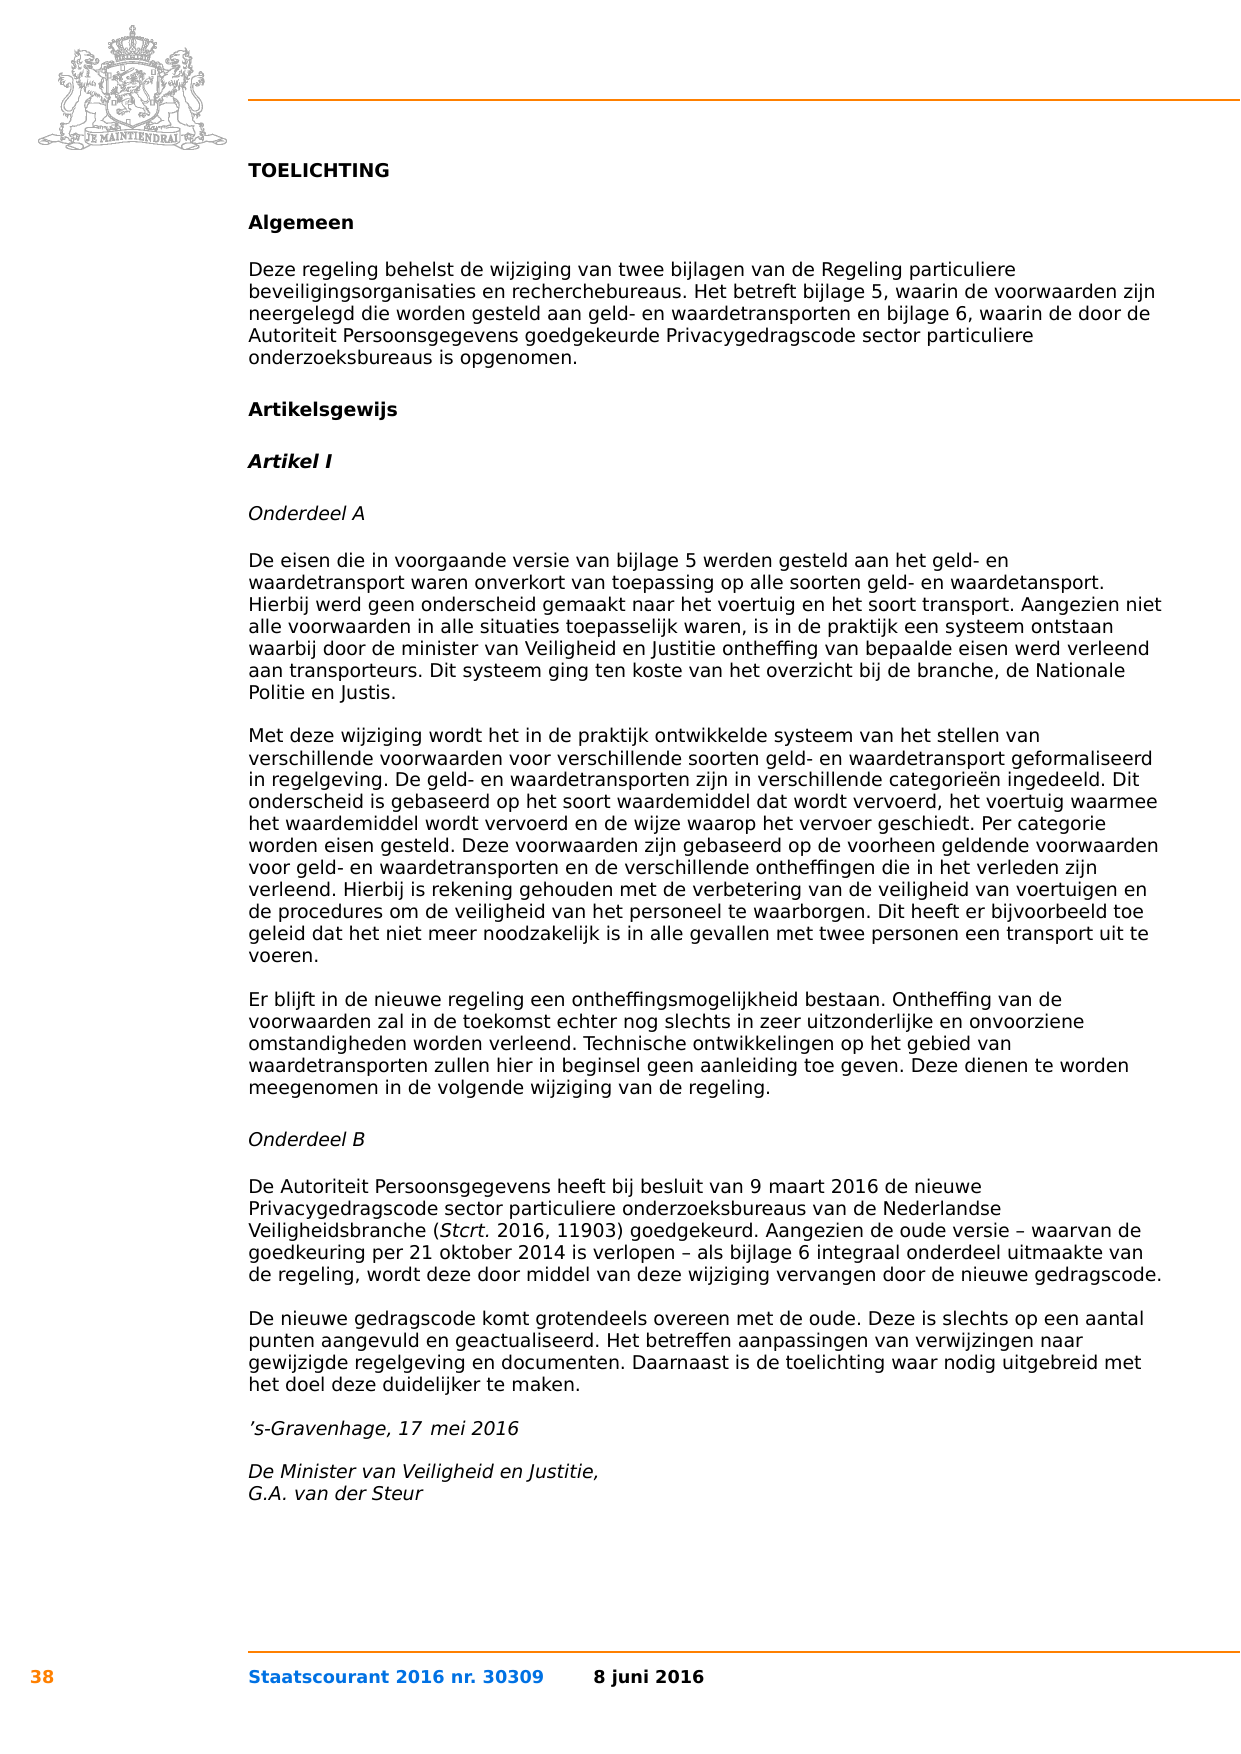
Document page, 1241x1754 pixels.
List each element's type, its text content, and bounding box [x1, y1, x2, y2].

subtitle Algemeen [248, 212, 1163, 234]
subtitle TOELICHTING [248, 160, 1163, 182]
text De Minister van Veiligheid en Justitie, G.A. van der Steur [248, 1461, 1163, 1505]
text Deze regeling behelst de wijziging van twee bijlagen van de Regeling particuliere beveiligingsorganisaties en recherchebureaus. Het betreft bijlage 5, waarin de voorwaarden zijn neergelegd die worden gesteld aan geld- en waardetransporten en bijlage 6, waarin de door de Autoriteit Persoonsgegevens goedgekeurde Privacygedragscode sector particuliere onderzoeksbureaus is opgenomen. [248, 259, 1163, 369]
subtitle Artikel I [248, 451, 1163, 473]
subtitle Artikelsgewijs [248, 399, 1163, 421]
text ’s-Gravenhage, 17 mei 2016 [248, 1417, 1163, 1439]
text De nieuwe gedragscode komt grotendeels overeen met de oude. Deze is slechts op een aantal punten aangevuld en geactualiseerd. Het betreffen aanpassingen van verwijzingen naar gewijzigde regelgeving en documenten. Daarnaast is de toelichting waar nodig uitgebreid met het doel deze duidelijker te maken. [248, 1308, 1163, 1396]
picture [38, 25, 227, 150]
text De eisen die in voorgaande versie van bijlage 5 werden gesteld aan het geld- en waardetransport waren onverkort van toepassing op alle soorten geld- en waardetansport. Hierbij werd geen onderscheid gemaakt naar het voertuig en het soort transport. Aangezien niet alle voorwaarden in alle situaties toepasselijk waren, is in de praktijk een systeem ontstaan waarbij door de minister van Veiligheid en Justitie ontheffing van bepaalde eisen werd verleend aan transporteurs. Dit systeem ging ten koste van het overzicht bij de branche, de Nationale Politie en Justis. [248, 550, 1163, 703]
text Met deze wijziging wordt het in de praktijk ontwikkelde systeem van het stellen van verschillende voorwaarden voor verschillende soorten geld- en waardetransport geformaliseerd in regelgeving. De geld- en waardetransporten zijn in verschillende categorieën ingedeeld. Dit onderscheid is gebaseerd op het soort waardemiddel dat wordt vervoerd, het voertuig waarmee het waardemiddel wordt vervoerd en de wijze waarop het vervoer geschiedt. Per categorie worden eisen gesteld. Deze voorwaarden zijn gebaseerd op de voorheen geldende voorwaarden voor geld- en waardetransporten en de verschillende ontheffingen die in het verleden zijn verleend. Hierbij is rekening gehouden met de verbetering van de veiligheid van voertuigen en de procedures om de veiligheid van het personeel te waarborgen. Dit heeft er bijvoorbeeld toe geleid dat het niet meer noodzakelijk is in alle gevallen met twee personen een transport uit te voeren. [248, 725, 1163, 967]
subtitle Onderdeel A [248, 503, 1163, 525]
text Er blijft in de nieuwe regeling een ontheffingsmogelijkheid bestaan. Ontheffing van de voorwaarden zal in de toekomst echter nog slechts in zeer uitzonderlijke en onvoorziene omstandigheden worden verleend. Technische ontwikkelingen op het gebied van waardetransporten zullen hier in beginsel geen aanleiding toe geven. Deze dienen te worden meegenomen in de volgende wijziging van de regeling. [248, 989, 1163, 1099]
subtitle Onderdeel B [248, 1129, 1163, 1151]
text De Autoriteit Persoonsgegevens heeft bij besluit van 9 maart 2016 de nieuwe Privacygedragscode sector particuliere onderzoeksbureaus van de Nederlandse Veiligheidsbranche (Stcrt. 2016, 11903) goedgekeurd. Aangezien de oude versie – waarvan de goedkeuring per 21 oktober 2014 is verlopen – als bijlage 6 integraal onderdeel uitmaakte van de regeling, wordt deze door middel van deze wijziging vervangen door de nieuwe gedragscode. [248, 1176, 1163, 1286]
